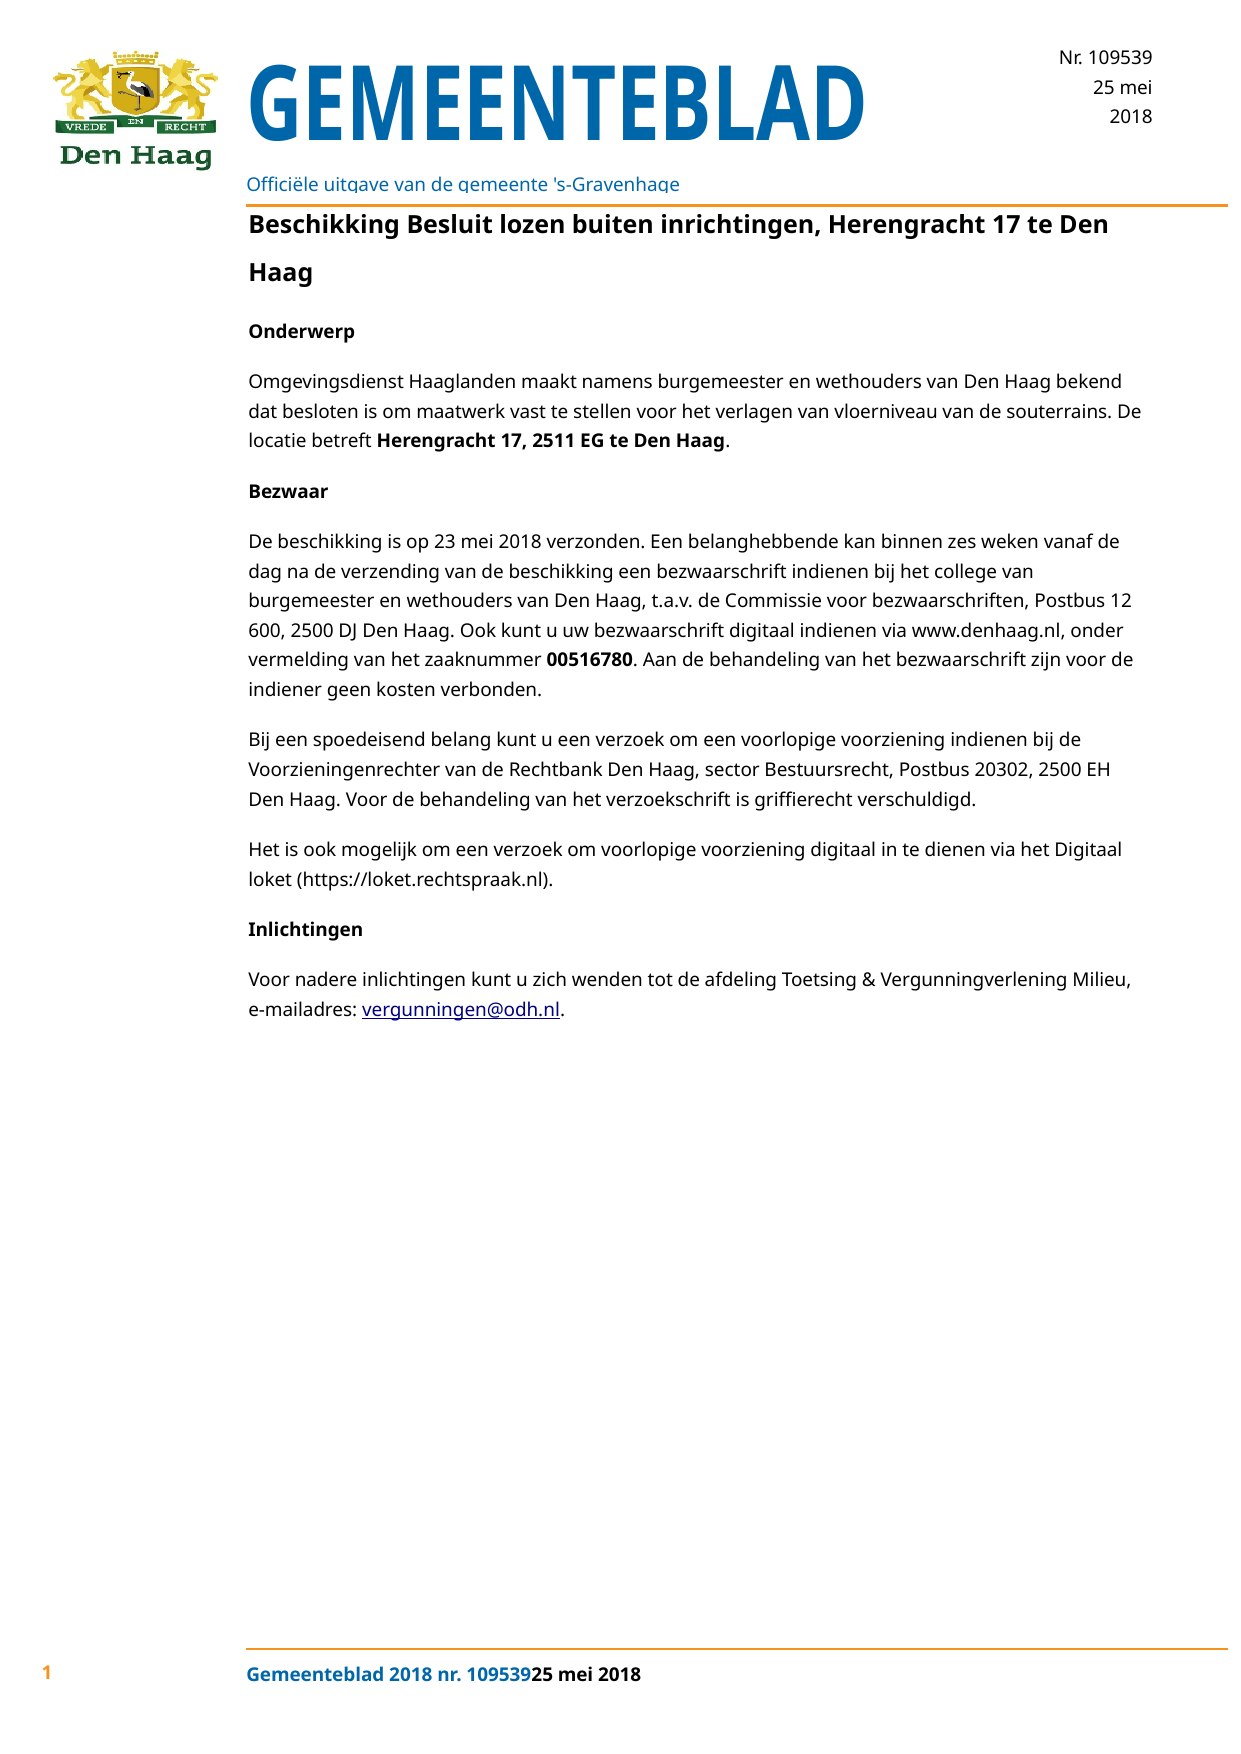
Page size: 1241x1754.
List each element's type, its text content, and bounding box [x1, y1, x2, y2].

text Omgevingsdienst Haaglanden maakt namens burgemeester en wethouders van Den Haag bekend dat besloten is om maatwerk vast te stellen voor het verlagen van vloerniveau van de souterrains. De locatie betreft Herengracht 17, 2511 EG te Den Haag. [248, 368, 1152, 453]
text De beschikking is op 23 mei 2018 verzonden. Een belanghebbende kan binnen zes weken vanaf de dag na de verzending van de beschikking een bezwaarschrift indienen bij het college van burgemeester en wethouders van Den Haag, t.a.v. de Commissie voor bezwaarschriften, Postbus 12 600, 2500 DJ Den Haag. Ook kunt u uw bezwaarschrift digitaal indienen via www.denhaag.nl, onder vermelding van het zaaknummer 00516780. Aan de behandeling van het bezwaarschrift zijn voor de indiener geen kosten verbonden. [248, 528, 1152, 702]
text Beschikking Besluit lozen buiten inrichtingen, Herengracht 17 te Den Haag [248, 207, 1152, 288]
text Voor nadere inlichtingen kunt u zich wenden tot de afdeling Toetsing & Vergunningverlening Milieu, e-mailadres: vergunningen@odh.nl. [248, 967, 1152, 1022]
text Bij een spoedeisend belang kunt u een verzoek om een voorlopige voorziening indienen bij de Voorzieningenrechter van de Rechtbank Den Haag, sector Bestuursrecht, Postbus 20302, 2500 EH Den Haag. Voor de behandeling van het verzoekschrift is griffierecht verschuldigd. [248, 727, 1152, 812]
picture [41, 47, 231, 172]
text Onderwerp [248, 318, 1152, 344]
text Bezwaar [248, 478, 1152, 504]
text Inlichtingen [248, 916, 1152, 942]
text Het is ook mogelijk om een verzoek om voorlopige voorziening digitaal in te dienen via het Digitaal loket (https://loket.rechtspraak.nl). [248, 836, 1152, 892]
